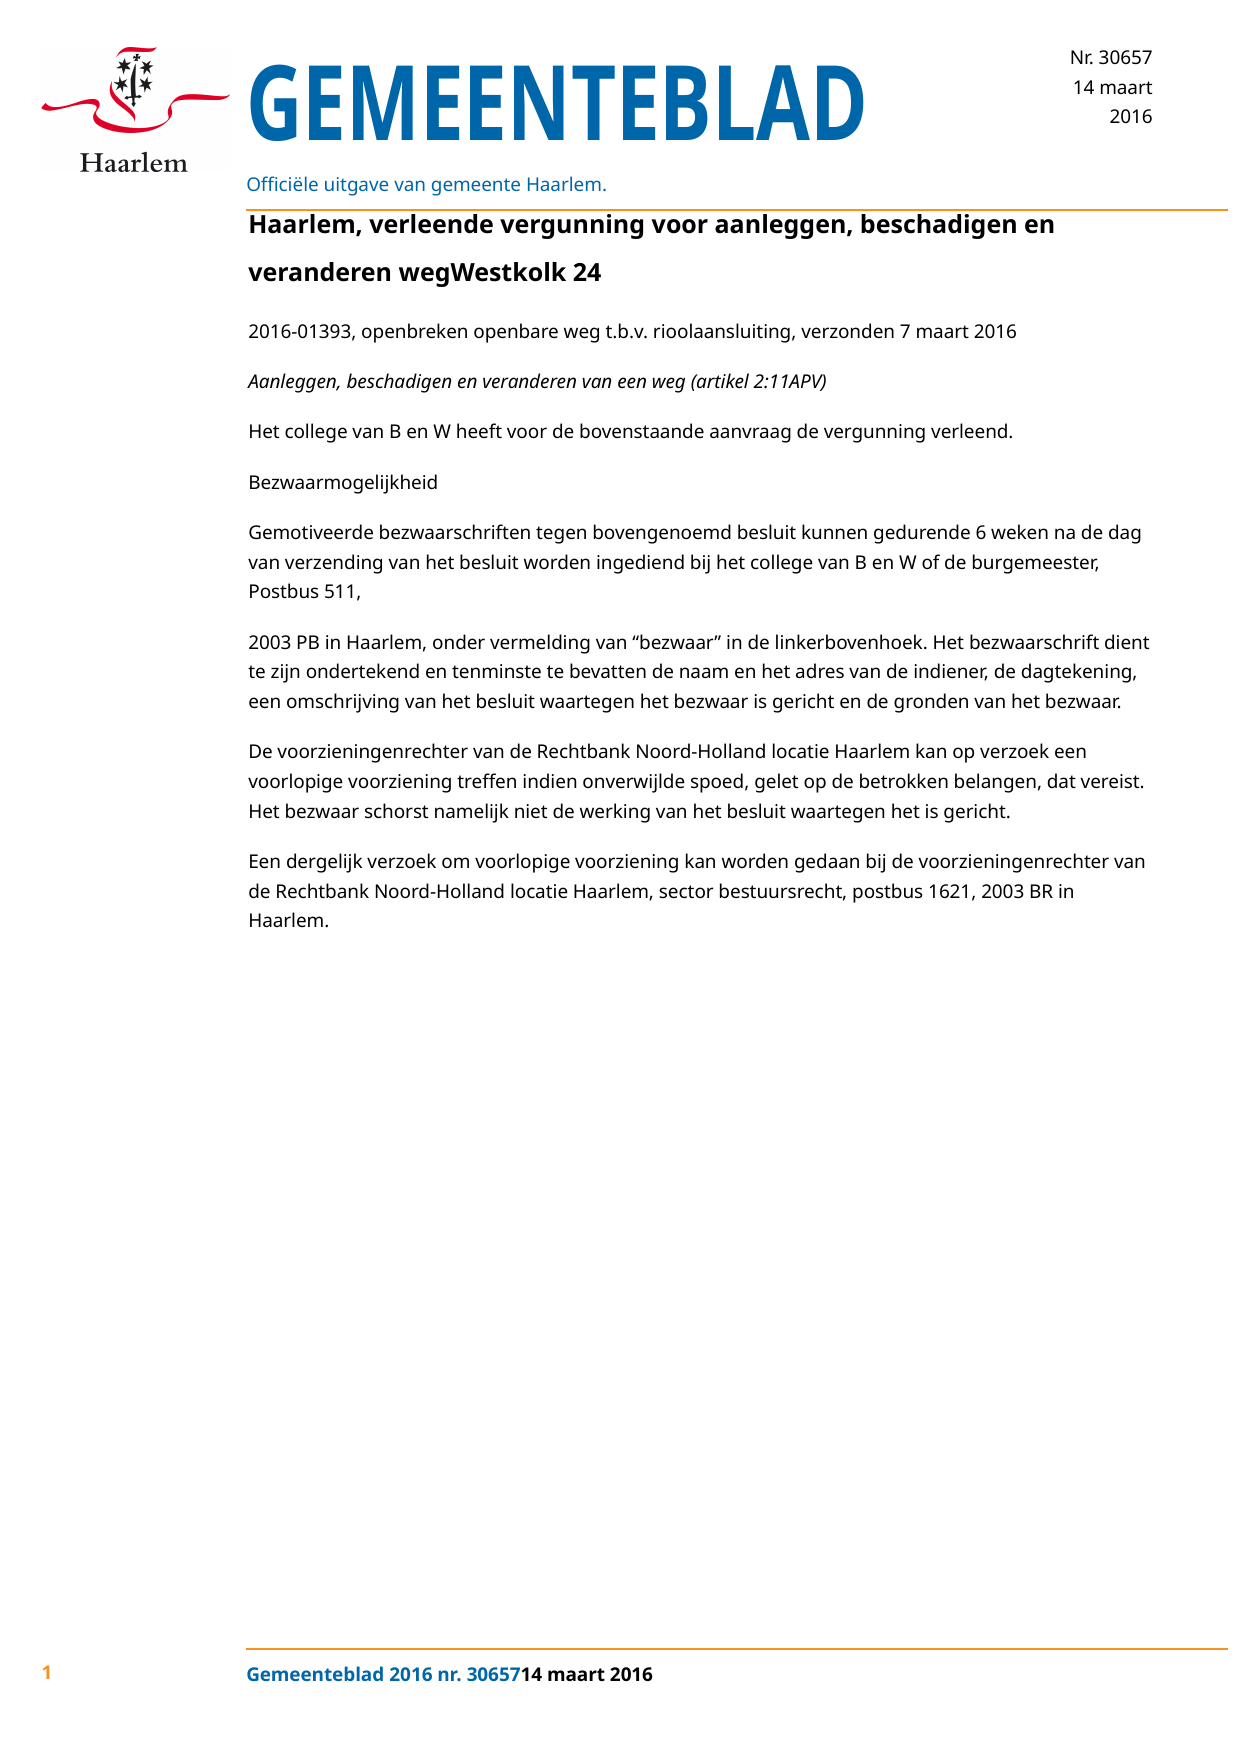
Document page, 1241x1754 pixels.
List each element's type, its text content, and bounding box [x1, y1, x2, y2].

text De voorzieningenrechter van de Rechtbank Noord-Holland locatie Haarlem kan op verzoek een voorlopige voorziening treffen indien onverwijlde spoed, gelet op de betrokken belangen, dat vereist. Het bezwaar schorst namelijk niet de werking van het besluit waartegen het is gericht. [248, 739, 1152, 824]
text Een dergelijk verzoek om voorlopige voorziening kan worden gedaan bij de voorzieningenrechter van de Rechtbank Noord-Holland locatie Haarlem, sector bestuursrecht, postbus 1621, 2003 BR in Haarlem. [248, 848, 1152, 933]
text Bezwaarmogelijkheid [248, 469, 1152, 495]
text 2016-01393, openbreken openbare weg t.b.v. rioolaansluiting, verzonden 7 maart 2016 [248, 318, 1152, 344]
text Haarlem, verleende vergunning voor aanleggen, beschadigen en veranderen wegWestkolk 24 [248, 211, 1152, 288]
text Aanleggen, beschadigen en veranderen van een weg (artikel 2:11APV) [248, 368, 1152, 394]
text Gemotiveerde bezwaarschriften tegen bovengenoemd besluit kunnen gedurende 6 weken na de dag van verzending van het besluit worden ingediend bij het college van B en W of de burgemeester, Postbus 511, [248, 519, 1152, 604]
text Het college van B en W heeft voor de bovenstaande aanvraag de vergunning verleend. [248, 419, 1152, 444]
text 2003 PB in Haarlem, onder vermelding van “bezwaar” in de linkerbovenhoek. Het bezwaarschrift dient te zijn ondertekend en tenminste te bevatten de naam en het adres van de indiener, de dagtekening, een omschrijving van het besluit waartegen het bezwaar is gericht en de gronden van het bezwaar. [248, 629, 1152, 714]
picture [41, 47, 231, 172]
